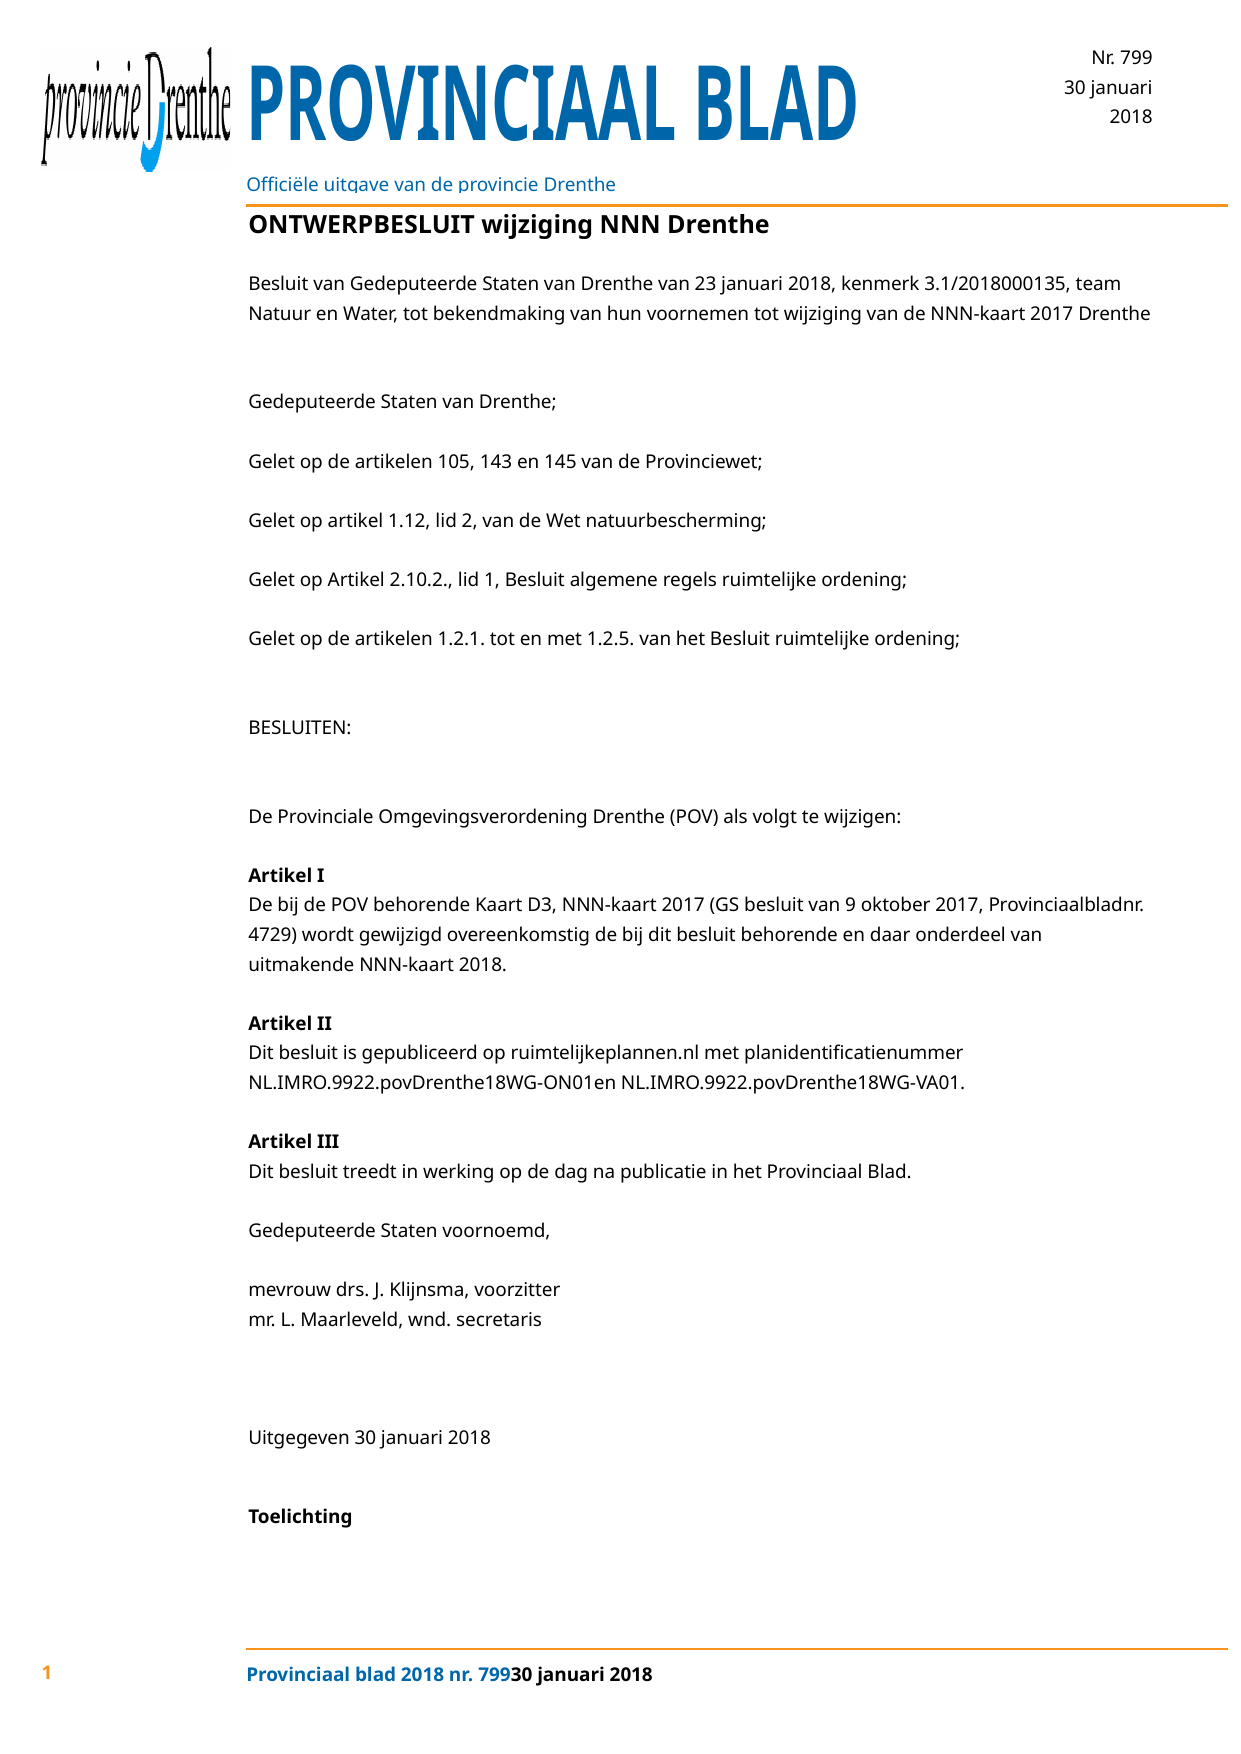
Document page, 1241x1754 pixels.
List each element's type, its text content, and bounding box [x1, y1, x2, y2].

text Artikel III [248, 1128, 1152, 1154]
text Gelet op Artikel 2.10.2., lid 1, Besluit algemene regels ruimtelijke ordening; [248, 566, 1152, 592]
picture [41, 47, 231, 172]
text Artikel II [248, 1010, 1152, 1036]
text BESLUITEN: [248, 714, 1152, 740]
text ONTWERPBESLUIT wijziging NNN Drenthe [248, 207, 1152, 241]
text Gelet op de artikelen 105, 143 en 145 van de Provinciewet; [248, 448, 1152, 473]
text Gelet op de artikelen 1.2.1. tot en met 1.2.5. van het Besluit ruimtelijke ordening; [248, 625, 1152, 651]
text De bij de POV behorende Kaart D3, NNN-kaart 2017 (GS besluit van 9 oktober 2017, Provinciaalbladnr. 4729) wordt gewijzigd overeenkomstig de bij dit besluit behorende en daar onderdeel van uitmakende NNN-kaart 2018. [248, 892, 1152, 976]
text Toelichting [248, 1503, 1152, 1529]
text Besluit van Gedeputeerde Staten van Drenthe van 23 januari 2018, kenmerk 3.1/2018000135, team Natuur en Water, tot bekendmaking van hun voornemen tot wijziging van de NNN-kaart 2017 Drenthe [248, 270, 1152, 326]
text Dit besluit is gepubliceerd op ruimtelijkeplannen.nl met planidentificatienummer NL.IMRO.9922.povDrenthe18WG-ON01en NL.IMRO.9922.povDrenthe18WG-VA01. [248, 1039, 1152, 1095]
text Gedeputeerde Staten voornoemd, [248, 1217, 1152, 1243]
text Gelet op artikel 1.12, lid 2, van de Wet natuurbescherming; [248, 507, 1152, 533]
text De Provinciale Omgevingsverordening Drenthe (POV) als volgt te wijzigen: [248, 803, 1152, 828]
text mevrouw drs. J. Klijnsma, voorzitter [248, 1276, 1152, 1302]
text Artikel I [248, 862, 1152, 888]
text Gedeputeerde Staten van Drenthe; [248, 389, 1152, 414]
text Uitgegeven 30 januari 2018 [248, 1424, 1152, 1450]
text mr. L. Maarleveld, wnd. secretaris [248, 1306, 1152, 1331]
text Dit besluit treedt in werking op de dag na publicatie in het Provinciaal Blad. [248, 1158, 1152, 1183]
